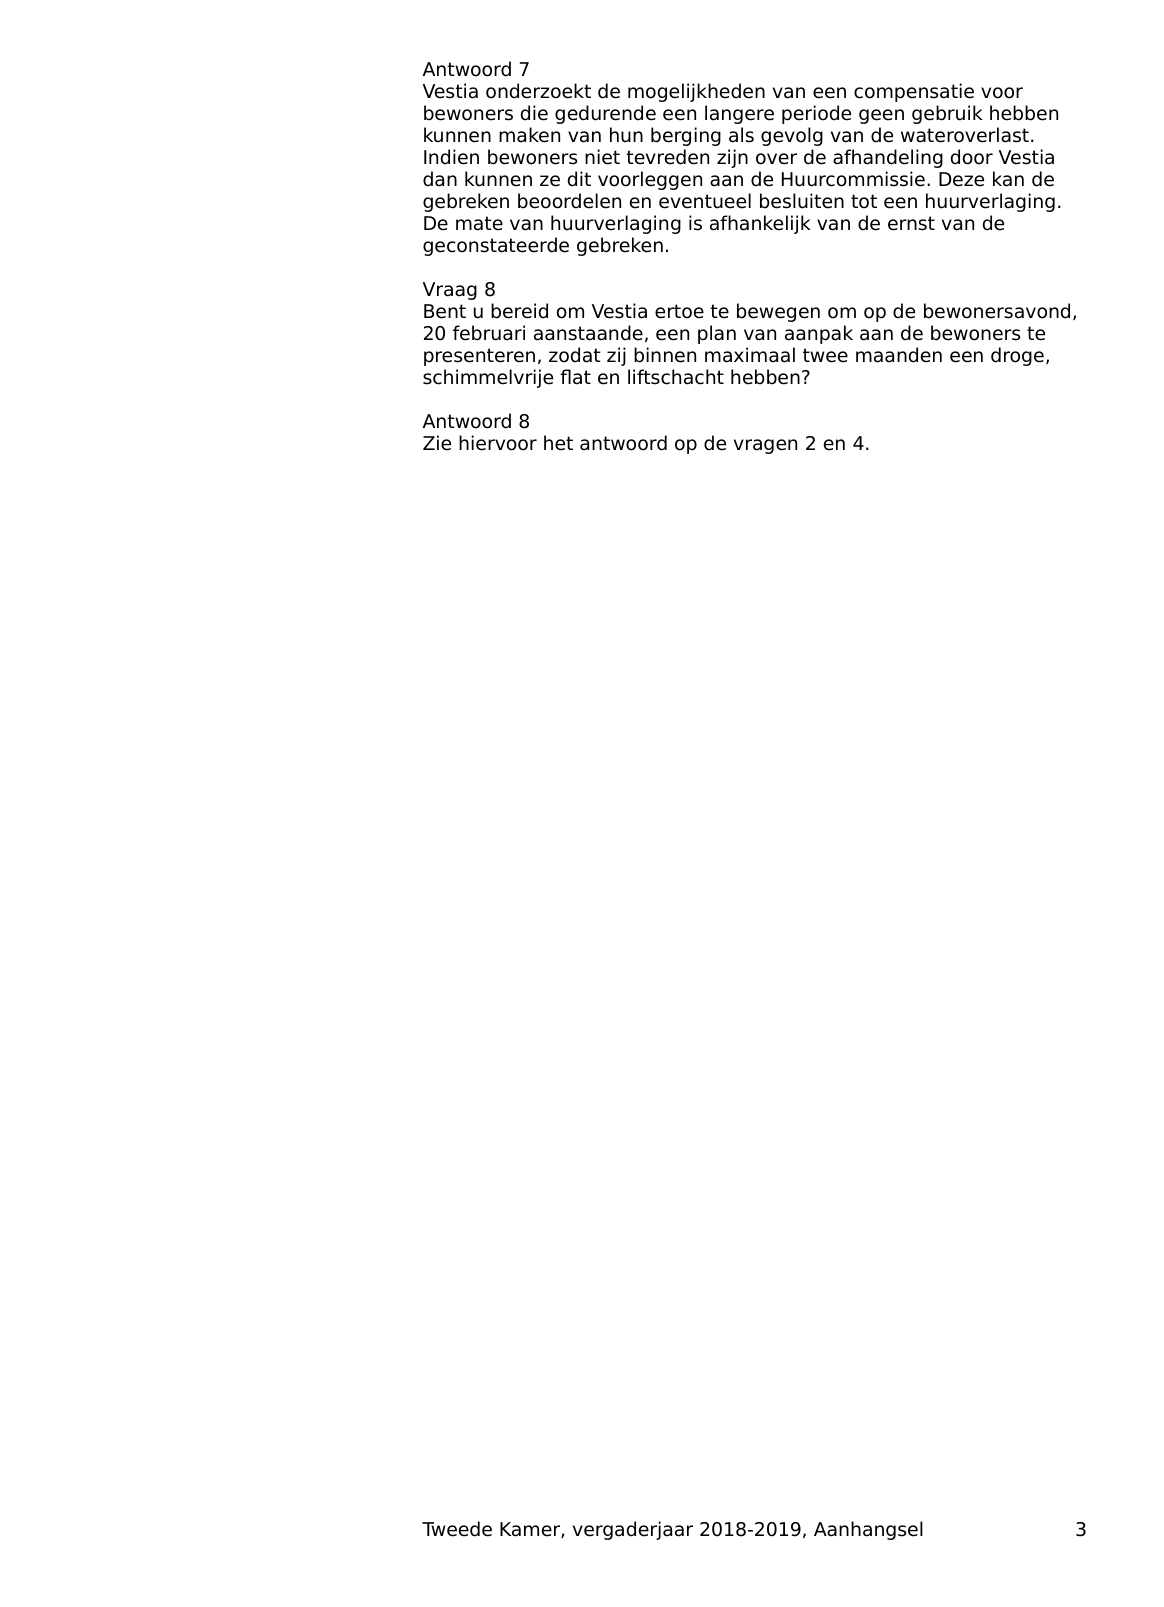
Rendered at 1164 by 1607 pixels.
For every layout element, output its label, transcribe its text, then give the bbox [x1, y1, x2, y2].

text Vraag 8 [422, 279, 1087, 301]
text Bent u bereid om Vestia ertoe te bewegen om op de bewonersavond, 20 februari aanstaande, een plan van aanpak aan de bewoners te presenteren, zodat zij binnen maximaal twee maanden een droge, schimmelvrije flat en liftschacht hebben? [422, 301, 1087, 389]
text Antwoord 8 [422, 411, 1087, 433]
text Vestia onderzoekt de mogelijkheden van een compensatie voor bewoners die gedurende een langere periode geen gebruik hebben kunnen maken van hun berging als gevolg van de wateroverlast. Indien bewoners niet tevreden zijn over de afhandeling door Vestia dan kunnen ze dit voorleggen aan de Huurcommissie. Deze kan de gebreken beoordelen en eventueel besluiten tot een huurverlaging. De mate van huurverlaging is afhankelijk van de ernst van de geconstateerde gebreken. [422, 81, 1087, 257]
text Zie hiervoor het antwoord op de vragen 2 en 4. [422, 433, 1087, 455]
text Antwoord 7 [422, 59, 1087, 81]
